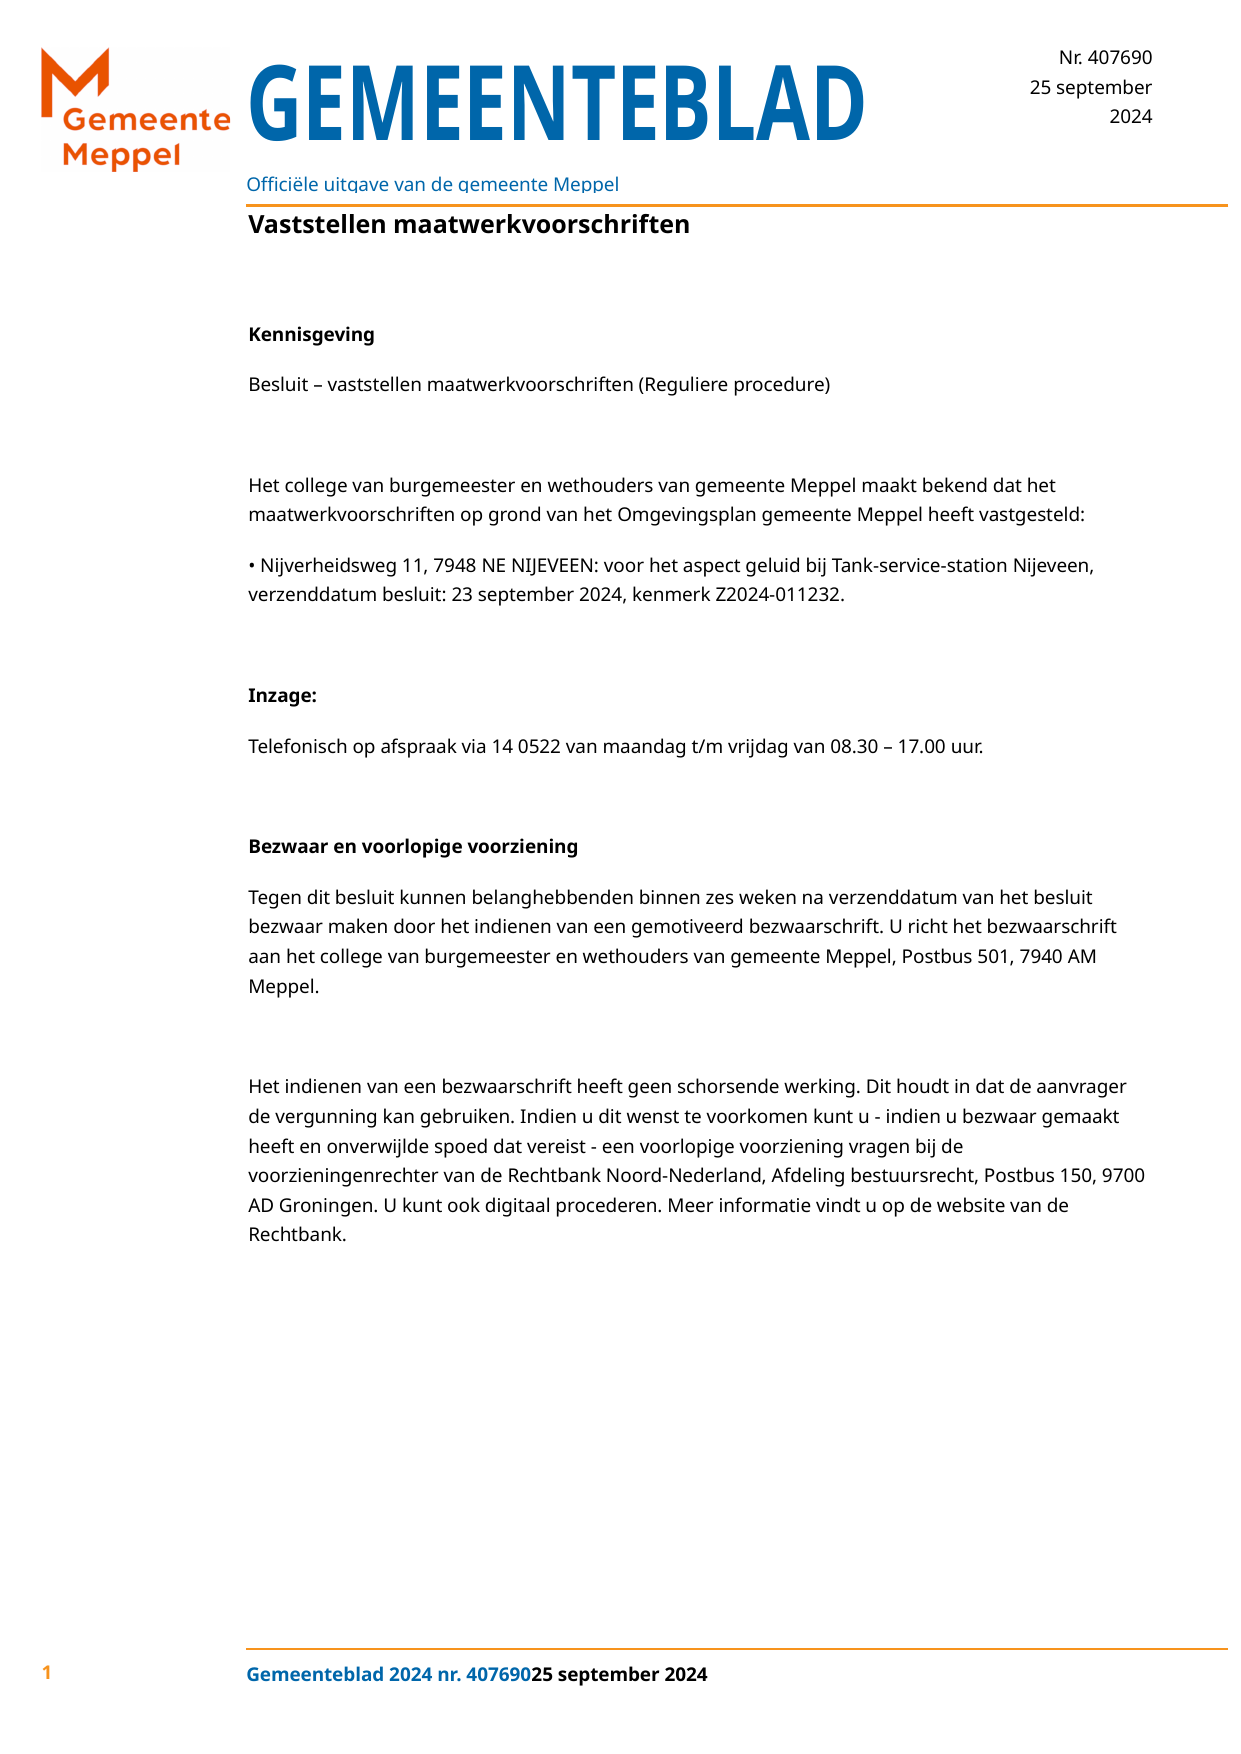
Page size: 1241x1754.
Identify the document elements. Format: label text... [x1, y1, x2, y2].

text Vaststellen maatwerkvoorschriften [248, 207, 1152, 241]
text Tegen dit besluit kunnen belanghebbenden binnen zes weken na verzenddatum van het besluit bezwaar maken door het indienen van een gemotiveerd bezwaarschrift. U richt het bezwaarschrift aan het college van burgemeester en wethouders van gemeente Meppel, Postbus 501, 7940 AM Meppel. [248, 884, 1152, 998]
text Kennisgeving [248, 321, 1152, 346]
text Inzage: [248, 682, 1152, 708]
text Het indienen van een bezwaarschrift heeft geen schorsende werking. Dit houdt in dat de aanvrager de vergunning kan gebruiken. Indien u dit wenst te voorkomen kunt u - indien u bezwaar gemaakt heeft en onverwijlde spoed dat vereist - een voorlopige voorziening vragen bij de voorzieningenrechter van de Rechtbank Noord-Nederland, Afdeling bestuursrecht, Postbus 150, 9700 AD Groningen. U kunt ook digitaal procederen. Meer informatie vindt u op de website van de Rechtbank. [248, 1074, 1152, 1247]
text Het college van burgemeester en wethouders van gemeente Meppel maakt bekend dat het maatwerkvoorschriften op grond van het Omgevingsplan gemeente Meppel heeft vastgesteld: [248, 472, 1152, 527]
text Telefonisch op afspraak via 14 0522 van maandag t/m vrijdag van 08.30 – 17.00 uur. [248, 733, 1152, 758]
text Besluit – vaststellen maatwerkvoorschriften (Reguliere procedure) [248, 371, 1152, 397]
text Bezwaar en voorlopige voorziening [248, 834, 1152, 859]
picture [41, 47, 231, 172]
text • Nijverheidsweg 11, 7948 NE NIJEVEEN: voor het aspect geluid bij Tank-service-station Nijeveen, verzenddatum besluit: 23 september 2024, kenmerk Z2024-011232. [248, 552, 1152, 607]
